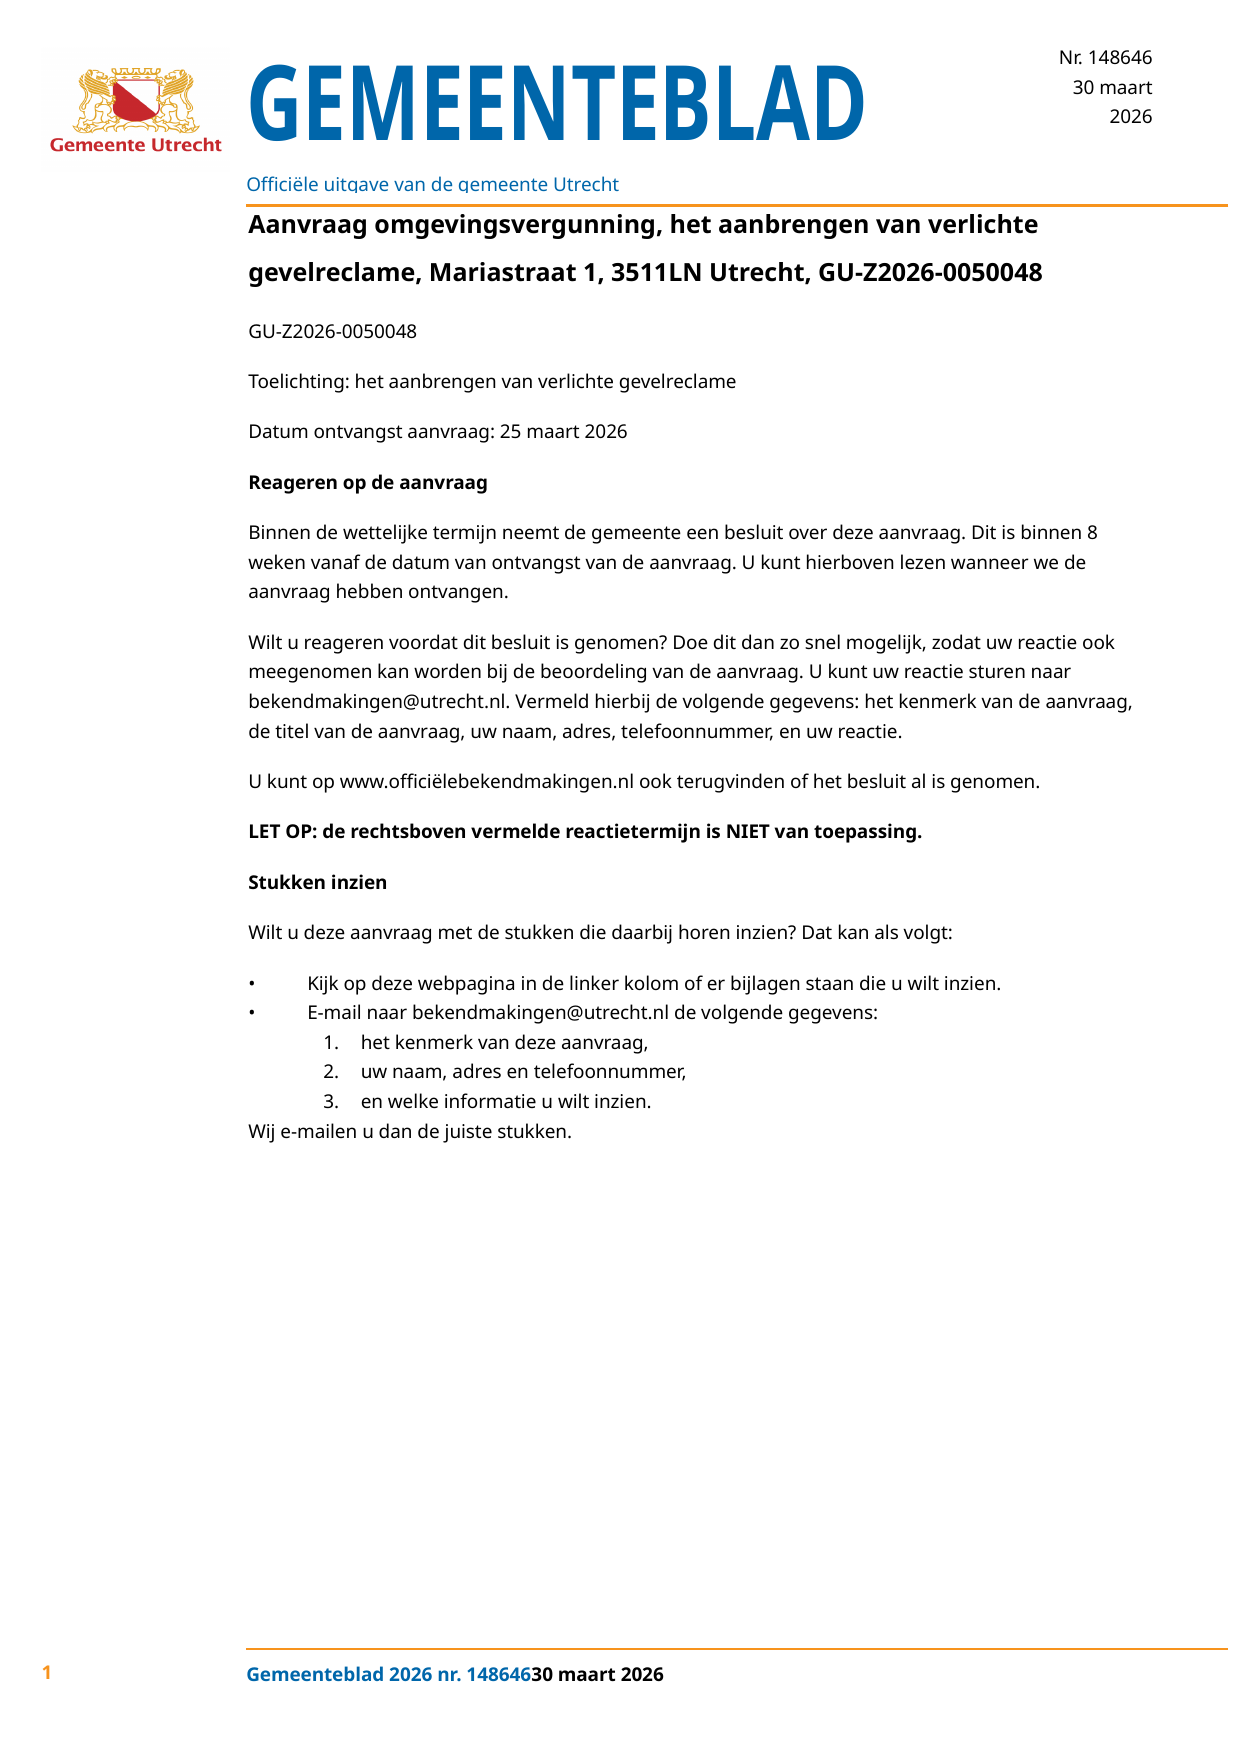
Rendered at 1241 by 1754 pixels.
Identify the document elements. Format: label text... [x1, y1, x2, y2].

text GU-Z2026-0050048 [248, 318, 1152, 344]
text U kunt op www.officiëlebekendmakingen.nl ook terugvinden of het besluit al is genomen. [248, 768, 1152, 794]
list uw naam, adres en telefoonnummer, [323, 1059, 1152, 1084]
text Reageren op de aanvraag [248, 469, 1152, 495]
text Aanvraag omgevingsvergunning, het aanbrengen van verlichte gevelreclame, Mariastraat 1, 3511LN Utrecht, GU-Z2026-0050048 [248, 207, 1152, 288]
text Stukken inzien [248, 869, 1152, 895]
list het kenmerk van deze aanvraag, [323, 1029, 1152, 1055]
text Wilt u reageren voordat dit besluit is genomen? Doe dit dan zo snel mogelijk, zodat uw reactie ook meegenomen kan worden bij de beoordeling van de aanvraag. U kunt uw reactie sturen naar bekendmakingen@utrecht.nl. Vermeld hierbij de volgende gegevens: het kenmerk van de aanvraag, de titel van de aanvraag, uw naam, adres, telefoonnummer, en uw reactie. [248, 629, 1152, 744]
text Toelichting: het aanbrengen van verlichte gevelreclame [248, 368, 1152, 394]
text Wij e-mailen u dan de juiste stukken. [248, 1118, 1152, 1144]
picture [41, 47, 231, 172]
list Kijk op deze webpagina in de linker kolom of er bijlagen staan die u wilt inzien. [248, 970, 1152, 996]
list en welke informatie u wilt inzien. [323, 1088, 1152, 1114]
text Datum ontvangst aanvraag: 25 maart 2026 [248, 419, 1152, 444]
text Wilt u deze aanvraag met de stukken die daarbij horen inzien? Dat kan als volgt: [248, 919, 1152, 945]
list E-mail naar bekendmakingen@utrecht.nl de volgende gegevens: [248, 999, 1152, 1025]
text LET OP: de rechtsboven vermelde reactietermijn is NIET van toepassing. [248, 819, 1152, 844]
text Binnen de wettelijke termijn neemt de gemeente een besluit over deze aanvraag. Dit is binnen 8 weken vanaf de datum van ontvangst van de aanvraag. U kunt hierboven lezen wanneer we de aanvraag hebben ontvangen. [248, 519, 1152, 604]
